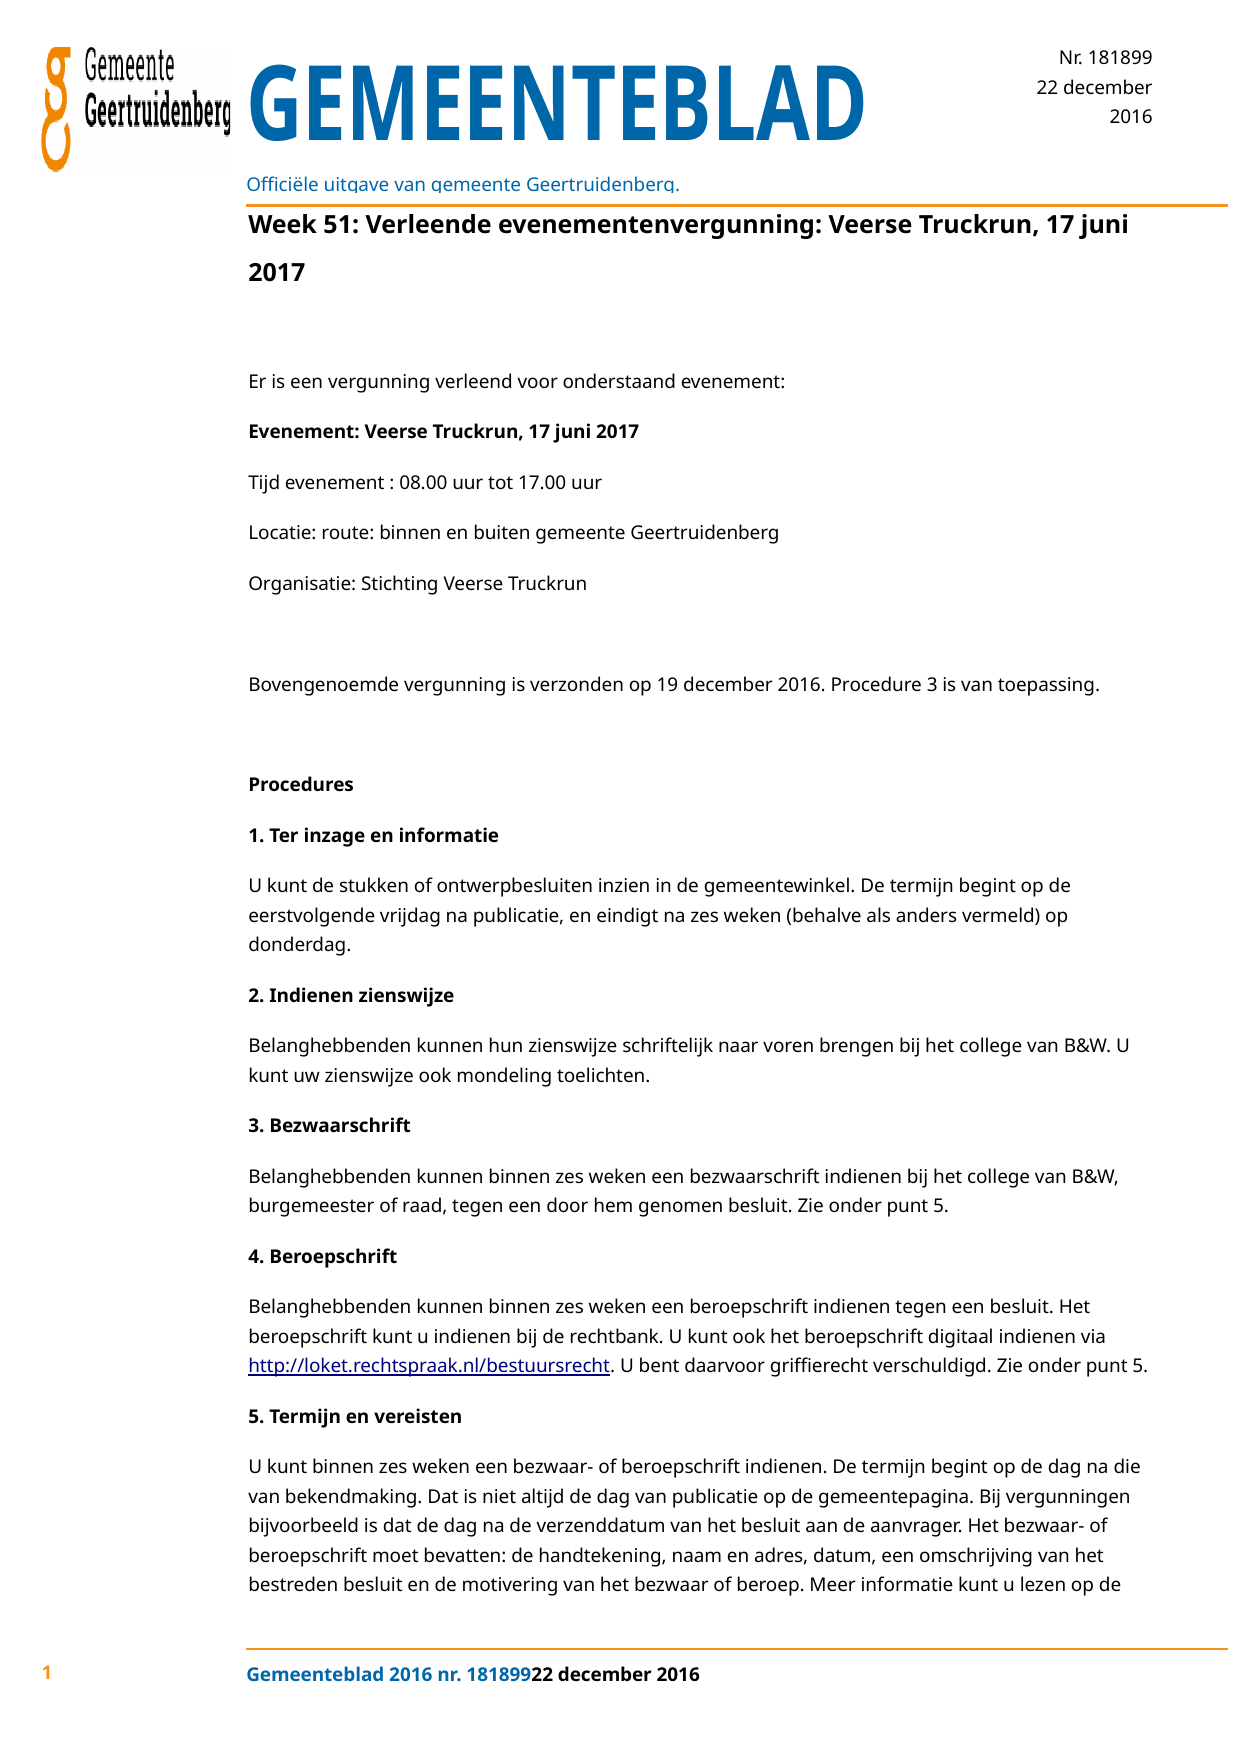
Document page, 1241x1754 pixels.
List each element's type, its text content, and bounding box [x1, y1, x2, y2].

text Belanghebbenden kunnen binnen zes weken een beroepschrift indienen tegen een besluit. Het beroepschrift kunt u indienen bij de rechtbank. U kunt ook het beroepschrift digitaal indienen via http://loket.rechtspraak.nl/bestuursrecht. U bent daarvoor griffierecht verschuldigd. Zie onder punt 5. [248, 1293, 1152, 1378]
text Bovengenoemde vergunning is verzonden op 19 december 2016. Procedure 3 is van toepassing. [248, 671, 1152, 697]
text U kunt binnen zes weken een bezwaar- of beroepschrift indienen. De termijn begint op de dag na die van bekendmaking. Dat is niet altijd de dag van publicatie op de gemeentepagina. Bij vergunningen bijvoorbeeld is dat de dag na de verzenddatum van het besluit aan de aanvrager. Het bezwaar- of beroepschrift moet bevatten: de handtekening, naam en adres, datum, een omschrijving van het bestreden besluit en de motivering van het bezwaar of beroep. Meer informatie kunt u lezen op de [248, 1453, 1152, 1597]
text Belanghebbenden kunnen binnen zes weken een bezwaarschrift indienen bij het college van B&W, burgemeester of raad, tegen een door hem genomen besluit. Zie onder punt 5. [248, 1163, 1152, 1218]
text 1. Ter inzage en informatie [248, 822, 1152, 848]
text Belanghebbenden kunnen hun zienswijze schriftelijk naar voren brengen bij het college van B&W. U kunt uw zienswijze ook mondeling toelichten. [248, 1032, 1152, 1088]
text Week 51: Verleende evenementenvergunning: Veerse Truckrun, 17 juni 2017 [248, 207, 1152, 288]
text 3. Bezwaarschrift [248, 1112, 1152, 1138]
text Tijd evenement : 08.00 uur tot 17.00 uur [248, 469, 1152, 495]
text Locatie: route: binnen en buiten gemeente Geertruidenberg [248, 519, 1152, 545]
text Er is een vergunning verleend voor onderstaand evenement: [248, 368, 1152, 394]
picture [41, 47, 231, 172]
text Organisatie: Stichting Veerse Truckrun [248, 570, 1152, 596]
text 4. Beroepschrift [248, 1243, 1152, 1269]
text 5. Termijn en vereisten [248, 1403, 1152, 1429]
text U kunt de stukken of ontwerpbesluiten inzien in de gemeentewinkel. De termijn begint op de eerstvolgende vrijdag na publicatie, en eindigt na zes weken (behalve als anders vermeld) op donderdag. [248, 872, 1152, 957]
text Procedures [248, 772, 1152, 797]
text 2. Indienen zienswijze [248, 982, 1152, 1008]
text Evenement: Veerse Truckrun, 17 juni 2017 [248, 419, 1152, 444]
